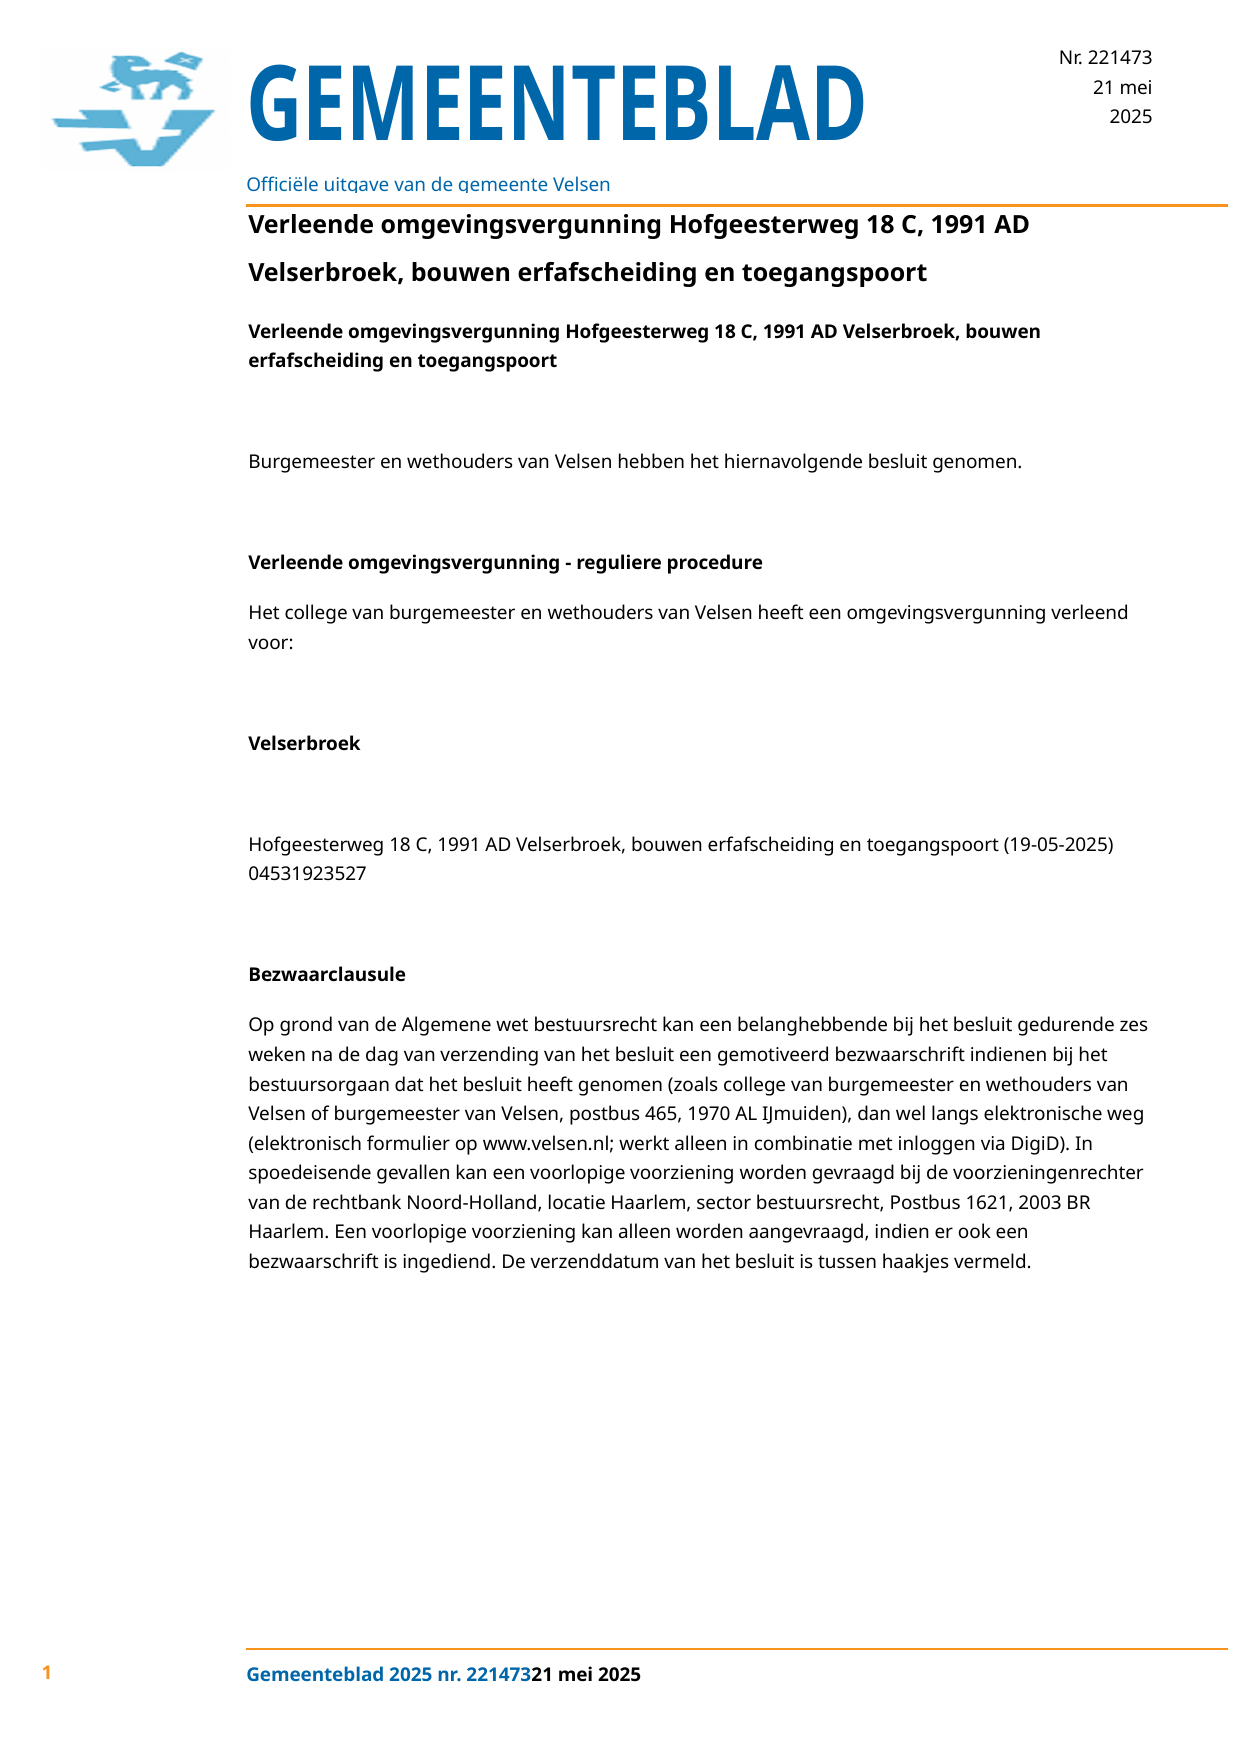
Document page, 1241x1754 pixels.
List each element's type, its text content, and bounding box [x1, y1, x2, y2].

text Velserbroek [248, 730, 1152, 756]
text Verleende omgevingsvergunning - reguliere procedure [248, 549, 1152, 575]
text Burgemeester en wethouders van Velsen hebben het hiernavolgende besluit genomen. [248, 448, 1152, 474]
text Op grond van de Algemene wet bestuursrecht kan een belanghebbende bij het besluit gedurende zes weken na de dag van verzending van het besluit een gemotiveerd bezwaarschrift indienen bij het bestuursorgaan dat het besluit heeft genomen (zoals college van burgemeester en wethouders van Velsen of burgemeester van Velsen, postbus 465, 1970 AL IJmuiden), dan wel langs elektronische weg (elektronisch formulier op www.velsen.nl; werkt alleen in combinatie met inloggen via DigiD). In spoedeisende gevallen kan een voorlopige voorziening worden gevraagd bij de voorzieningenrechter van de rechtbank Noord-Holland, locatie Haarlem, sector bestuursrecht, Postbus 1621, 2003 BR Haarlem. Een voorlopige voorziening kan alleen worden aangevraagd, indien er ook een bezwaarschrift is ingediend. De verzenddatum van het besluit is tussen haakjes vermeld. [248, 1012, 1152, 1274]
text Bezwaarclausule [248, 961, 1152, 987]
text Hofgeesterweg 18 C, 1991 AD Velserbroek, bouwen erfafscheiding en toegangspoort (19-05-2025) 04531923527 [248, 831, 1152, 886]
text Verleende omgevingsvergunning Hofgeesterweg 18 C, 1991 AD Velserbroek, bouwen erfafscheiding en toegangspoort [248, 207, 1152, 288]
text Het college van burgemeester en wethouders van Velsen heeft een omgevingsvergunning verleend voor: [248, 599, 1152, 655]
text Verleende omgevingsvergunning Hofgeesterweg 18 C, 1991 AD Velserbroek, bouwen erfafscheiding en toegangspoort [248, 318, 1152, 373]
picture [41, 47, 231, 172]
